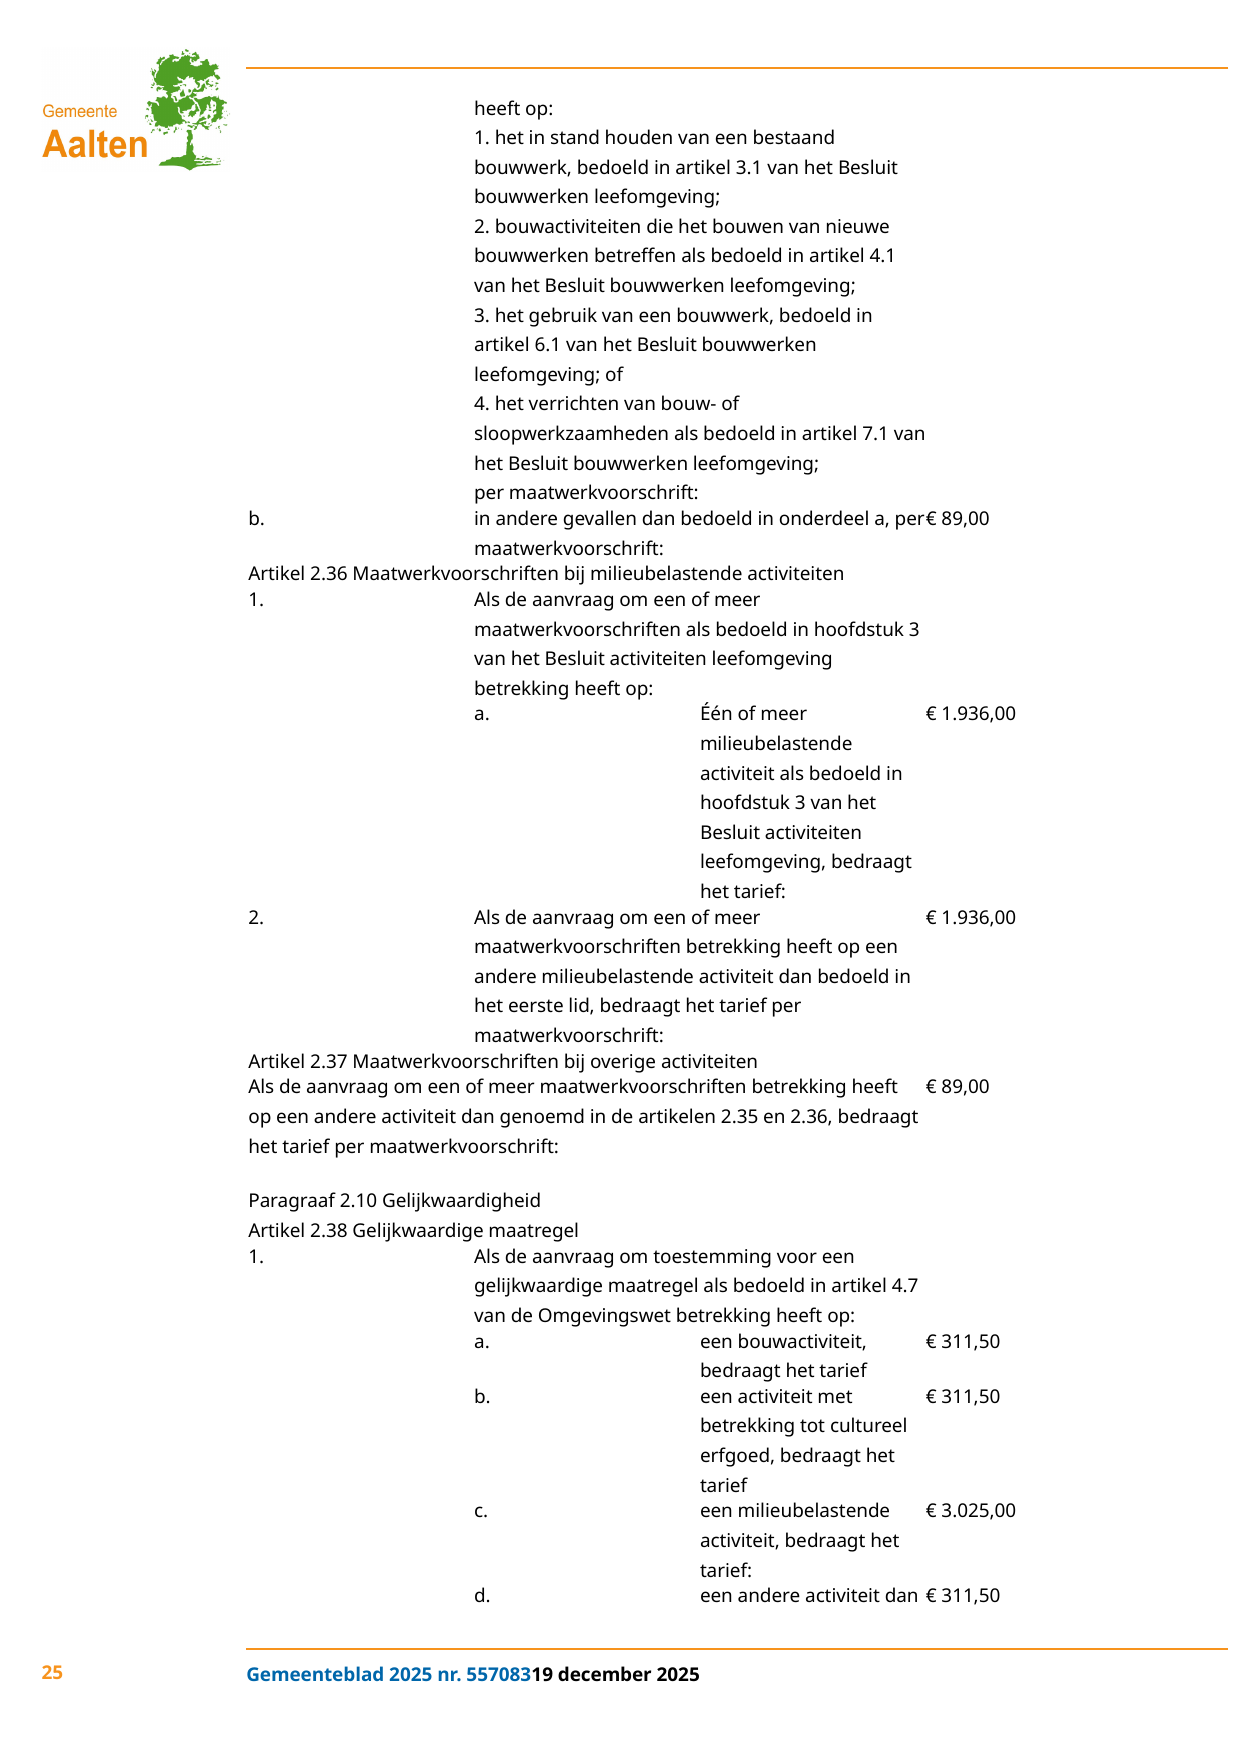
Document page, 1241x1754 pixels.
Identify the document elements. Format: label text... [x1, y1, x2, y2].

table_cell [926, 560, 1152, 586]
table_cell € 311,50 [926, 1328, 1152, 1383]
table_cell € 311,50 [926, 1383, 1152, 1498]
table_cell 1. [248, 586, 474, 701]
table_cell [248, 1328, 474, 1383]
table_cell b. [248, 505, 474, 560]
table_cell d. [474, 1583, 700, 1608]
table_cell [926, 1048, 1152, 1074]
table_cell € 311,50 [926, 1583, 1152, 1608]
table_cell € 1.936,00 [926, 701, 1152, 904]
table_cell Artikel 2.37 Maatwerkvoorschriften bij overige activiteiten [248, 1048, 926, 1074]
table_cell [248, 1159, 474, 1184]
table_cell Als de aanvraag om een of meer maatwerkvoorschriften betrekking heeft op een andere milieubelastende activiteit dan bedoeld in het eerste lid, bedraagt het tarief per maatwerkvoorschrift: [474, 904, 926, 1048]
table_cell Als de aanvraag om een of meer maatwerkvoorschriften als bedoeld in hoofdstuk 3 van het Besluit activiteiten leefomgeving betrekking heeft op: [474, 586, 926, 701]
table_cell [926, 1159, 1152, 1184]
table_cell [926, 95, 1152, 505]
table_cell [926, 1243, 1152, 1328]
table_cell een activiteit met betrekking tot cultureel erfgoed, bedraagt het tarief [700, 1383, 926, 1498]
table_cell 1. [248, 1243, 474, 1328]
table_cell [248, 1498, 474, 1582]
table_cell [248, 1383, 474, 1498]
table_cell a. [474, 1328, 700, 1383]
table_cell Als de aanvraag om toestemming voor een gelijkwaardige maatregel als bedoeld in artikel 4.7 van de Omgevingswet betrekking heeft op: [474, 1243, 926, 1328]
table_cell [474, 1159, 700, 1184]
table_cell Als de aanvraag om een of meer maatwerkvoorschriften betrekking heeft op een andere activiteit dan genoemd in de artikelen 2.35 en 2.36, bedraagt het tarief per maatwerkvoorschrift: [248, 1074, 926, 1158]
table_cell [248, 701, 474, 904]
table_cell € 1.936,00 [926, 904, 1152, 1048]
table_cell € 3.025,00 [926, 1498, 1152, 1582]
table_cell Één of meer milieubelastende activiteit als bedoeld in hoofdstuk 3 van het Besluit activiteiten leefomgeving, bedraagt het tarief: [700, 701, 926, 904]
table_cell € 89,00 [926, 505, 1152, 560]
table_cell een andere activiteit dan [700, 1583, 926, 1608]
table_cell b. [474, 1383, 700, 1498]
table_header Artikel 2.38 Gelijkwaardige maatregel [248, 1217, 926, 1243]
table_cell 2. [248, 904, 474, 1048]
text Paragraaf 2.10 Gelijkwaardigheid [248, 1187, 1152, 1213]
table_cell c. [474, 1498, 700, 1582]
table_cell in andere gevallen dan bedoeld in onderdeel a, per maatwerkvoorschrift: [474, 505, 926, 560]
table_cell € 89,00 [926, 1074, 1152, 1158]
table_cell a. [474, 701, 700, 904]
picture [41, 47, 231, 172]
table_cell [248, 1583, 474, 1608]
table_header [926, 1217, 1152, 1243]
table_cell een milieubelastende activiteit, bedraagt het tarief: [700, 1498, 926, 1582]
table_cell [248, 95, 474, 505]
table_cell [700, 1159, 926, 1184]
table_cell [926, 586, 1152, 701]
table_cell een bouwactiviteit, bedraagt het tarief [700, 1328, 926, 1383]
table_cell Artikel 2.36 Maatwerkvoorschriften bij milieubelastende activiteiten [248, 560, 926, 586]
table_cell heeft op: 1. het in stand houden van een bestaand bouwwerk, bedoeld in artikel 3.1 van het Besluit bouwwerken leefomgeving; 2. bouwactiviteiten die het bouwen van nieuwe bouwwerken betreffen als bedoeld in artikel 4.1 van het Besluit bouwwerken leefomgeving; 3. het gebruik van een bouwwerk, bedoeld in artikel 6.1 van het Besluit bouwwerken leefomgeving; of 4. het verrichten van bouw- of sloopwerkzaamheden als bedoeld in artikel 7.1 van het Besluit bouwwerken leefomgeving; per maatwerkvoorschrift: [474, 95, 926, 505]
